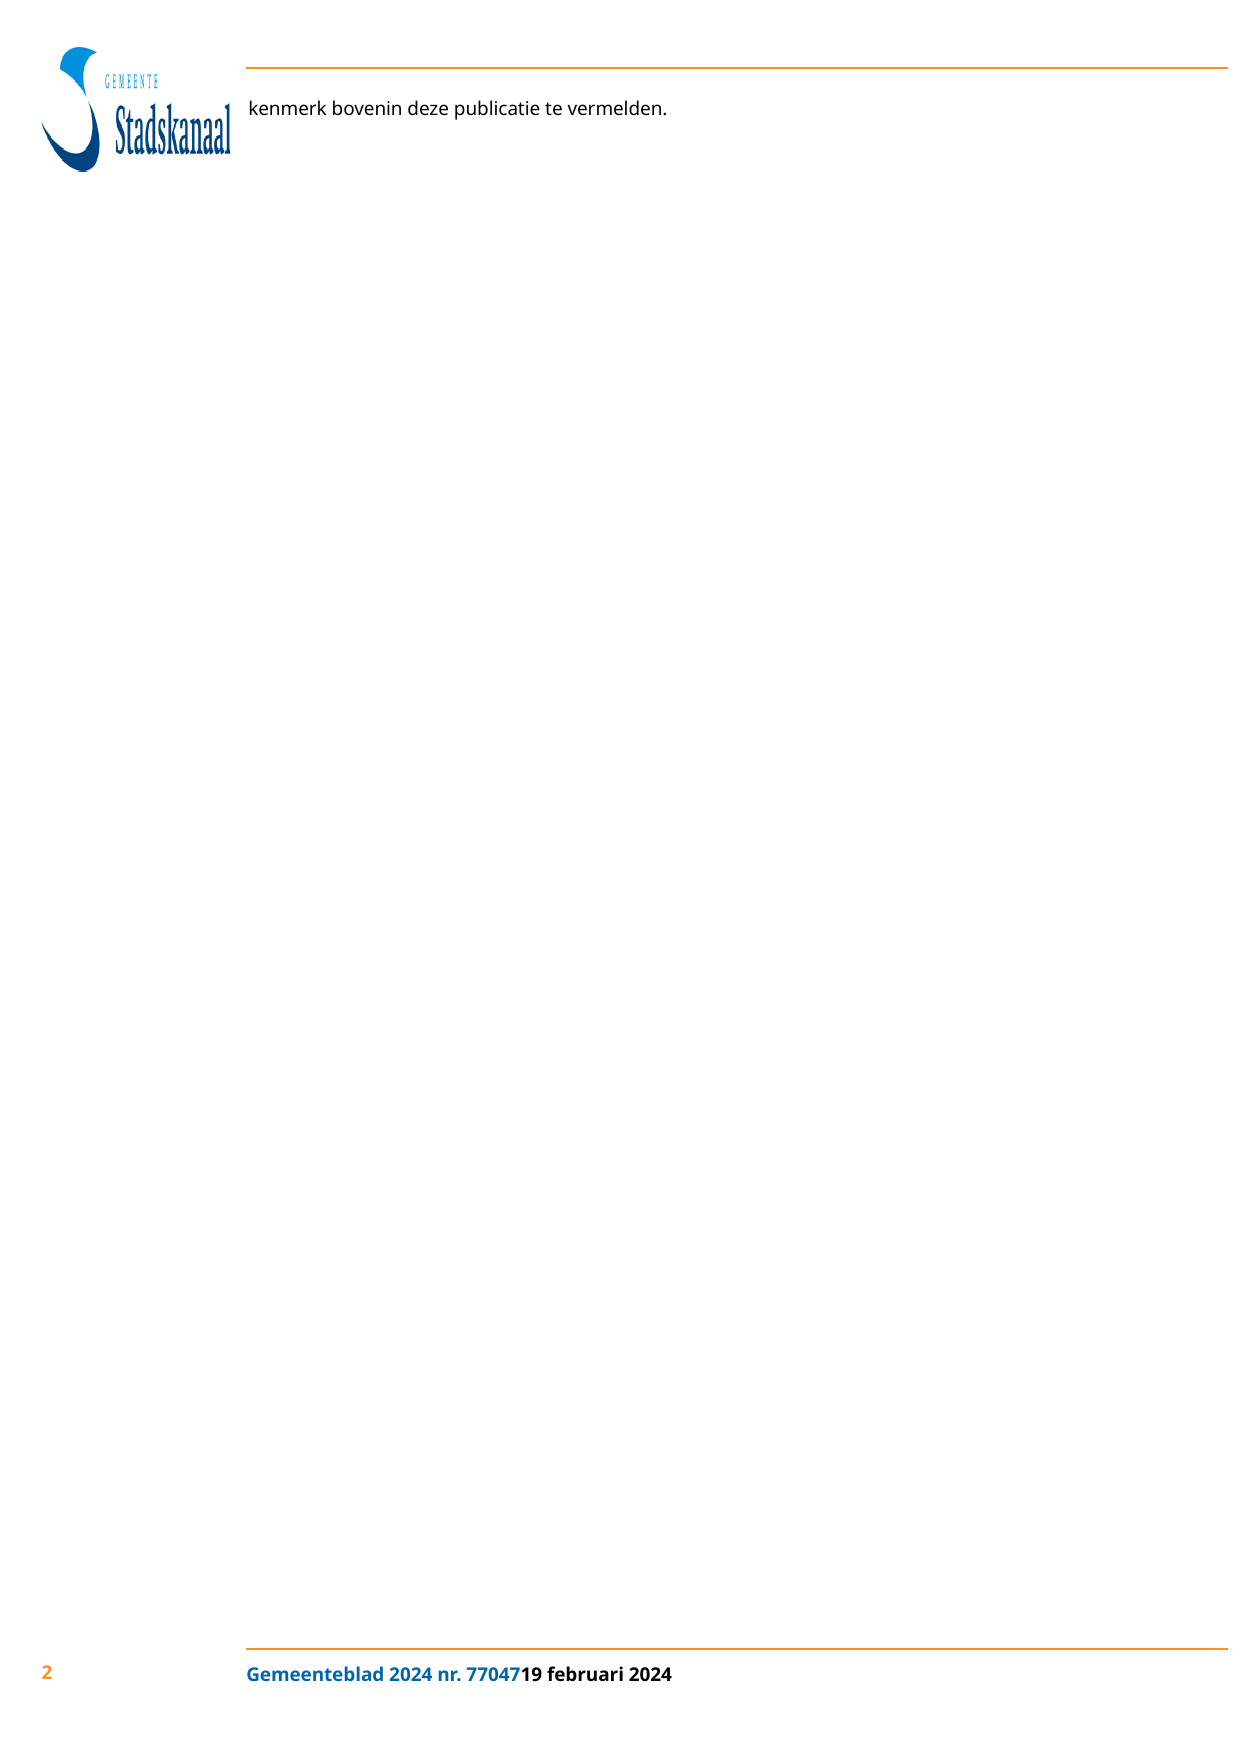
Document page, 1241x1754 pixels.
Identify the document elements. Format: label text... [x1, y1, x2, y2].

text kenmerk bovenin deze publicatie te vermelden. [248, 95, 1152, 121]
picture [41, 47, 231, 172]
